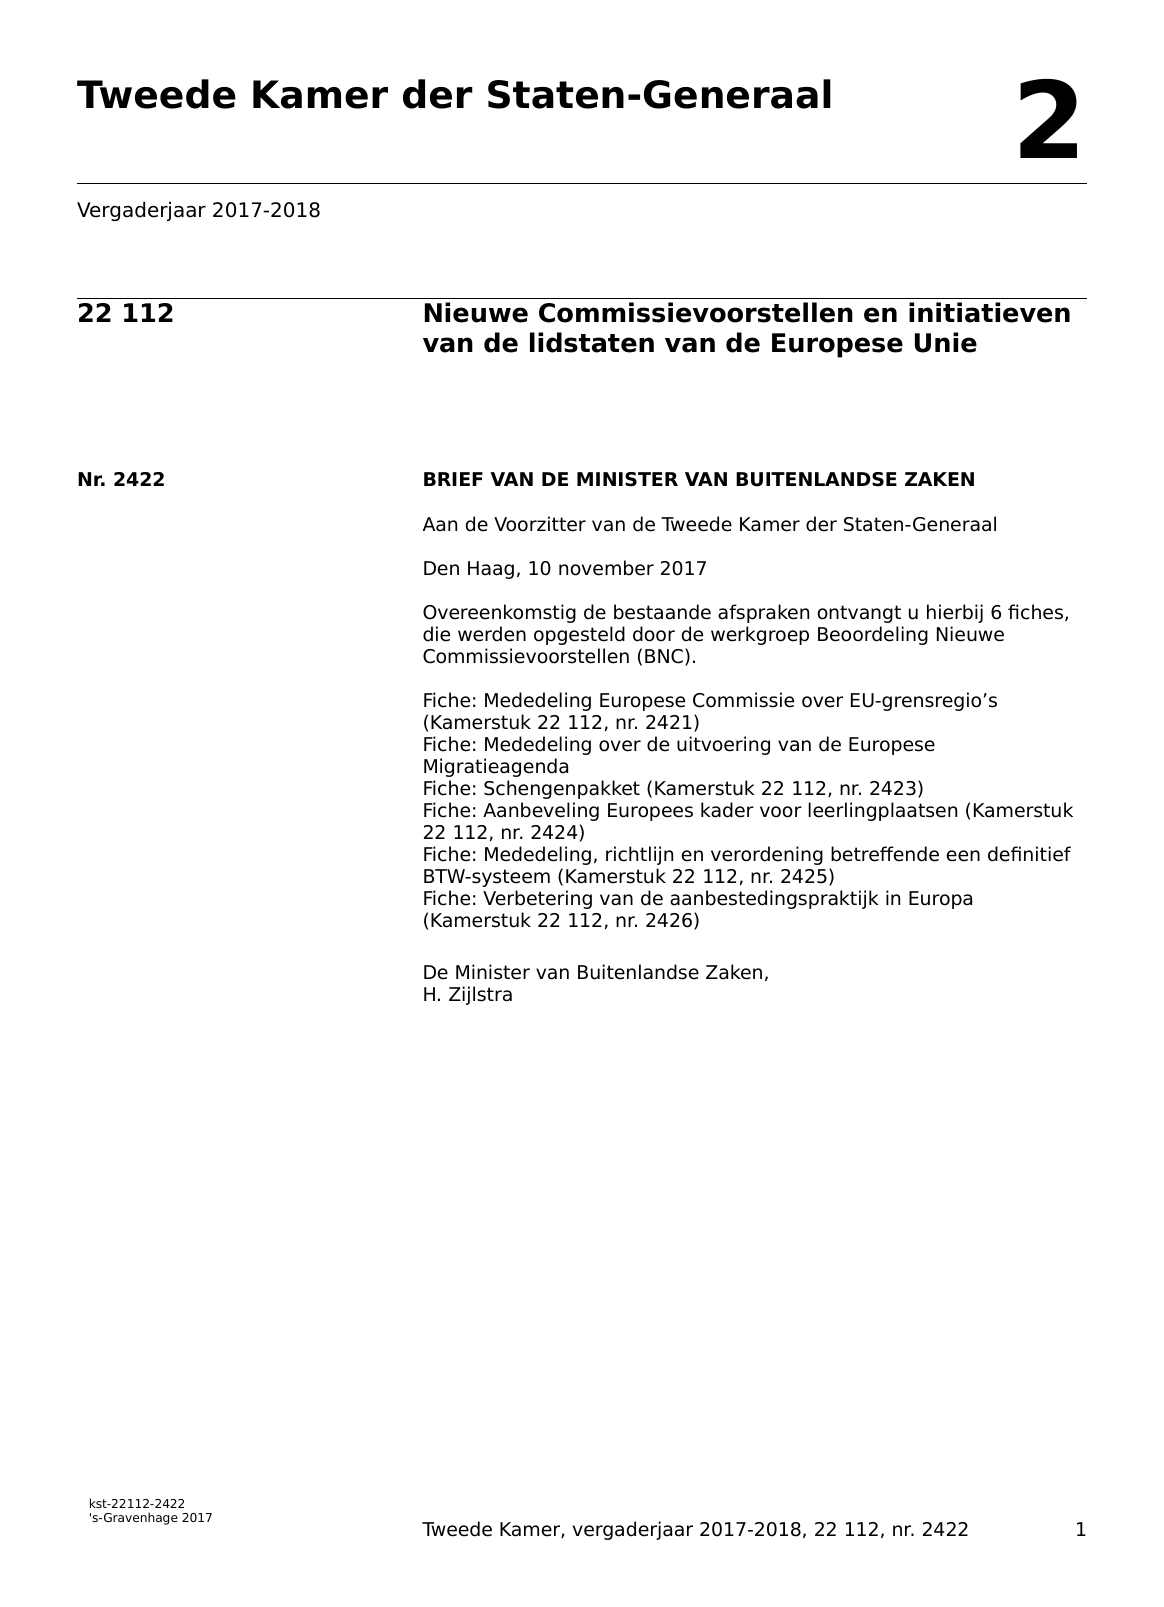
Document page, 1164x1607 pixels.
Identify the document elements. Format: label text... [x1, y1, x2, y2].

text Fiche: Mededeling over de uitvoering van de Europese Migratieagenda [422, 734, 1087, 778]
table_header 2 [886, 59, 1087, 183]
text Overeenkomstig de bestaande afspraken ontvangt u hierbij 6 fiches, die werden opgesteld door de werkgroep Beoordeling Nieuwe Commissievoorstellen (BNC). [422, 602, 1087, 668]
subtitle 22 112 Nieuwe Commissievoorstellen en initiatieven van de lidstaten van de Europese Unie [77, 299, 1087, 358]
text 's-Gravenhage 2017 [88, 1511, 323, 1525]
text Den Haag, 10 november 2017 [422, 558, 1087, 580]
table_cell Vergaderjaar 2017-2018 [77, 184, 1087, 298]
subtitle Nr. 2422 BRIEF VAN DE MINISTER VAN BUITENLANDSE ZAKEN [77, 469, 1087, 491]
text Fiche: Mededeling, richtlijn en verordening betreffende een definitief BTW-systeem (Kamerstuk 22 112, nr. 2425) [422, 844, 1087, 888]
text Fiche: Verbetering van de aanbestedingspraktijk in Europa (Kamerstuk 22 112, nr. 2426) [422, 888, 1087, 932]
table_header Tweede Kamer der Staten-Generaal [77, 59, 886, 183]
text Fiche: Mededeling Europese Commissie over EU-grensregio’s (Kamerstuk 22 112, nr. 2421) [422, 690, 1087, 734]
text Fiche: Aanbeveling Europees kader voor leerlingplaatsen (Kamerstuk 22 112, nr. 2424) [422, 800, 1087, 844]
text De Minister van Buitenlandse Zaken, H. Zijlstra [422, 962, 1087, 1006]
text kst-22112-2422 [88, 1497, 323, 1511]
text Aan de Voorzitter van de Tweede Kamer der Staten-Generaal [422, 513, 1087, 536]
text Fiche: Schengenpakket (Kamerstuk 22 112, nr. 2423) [422, 778, 1087, 800]
